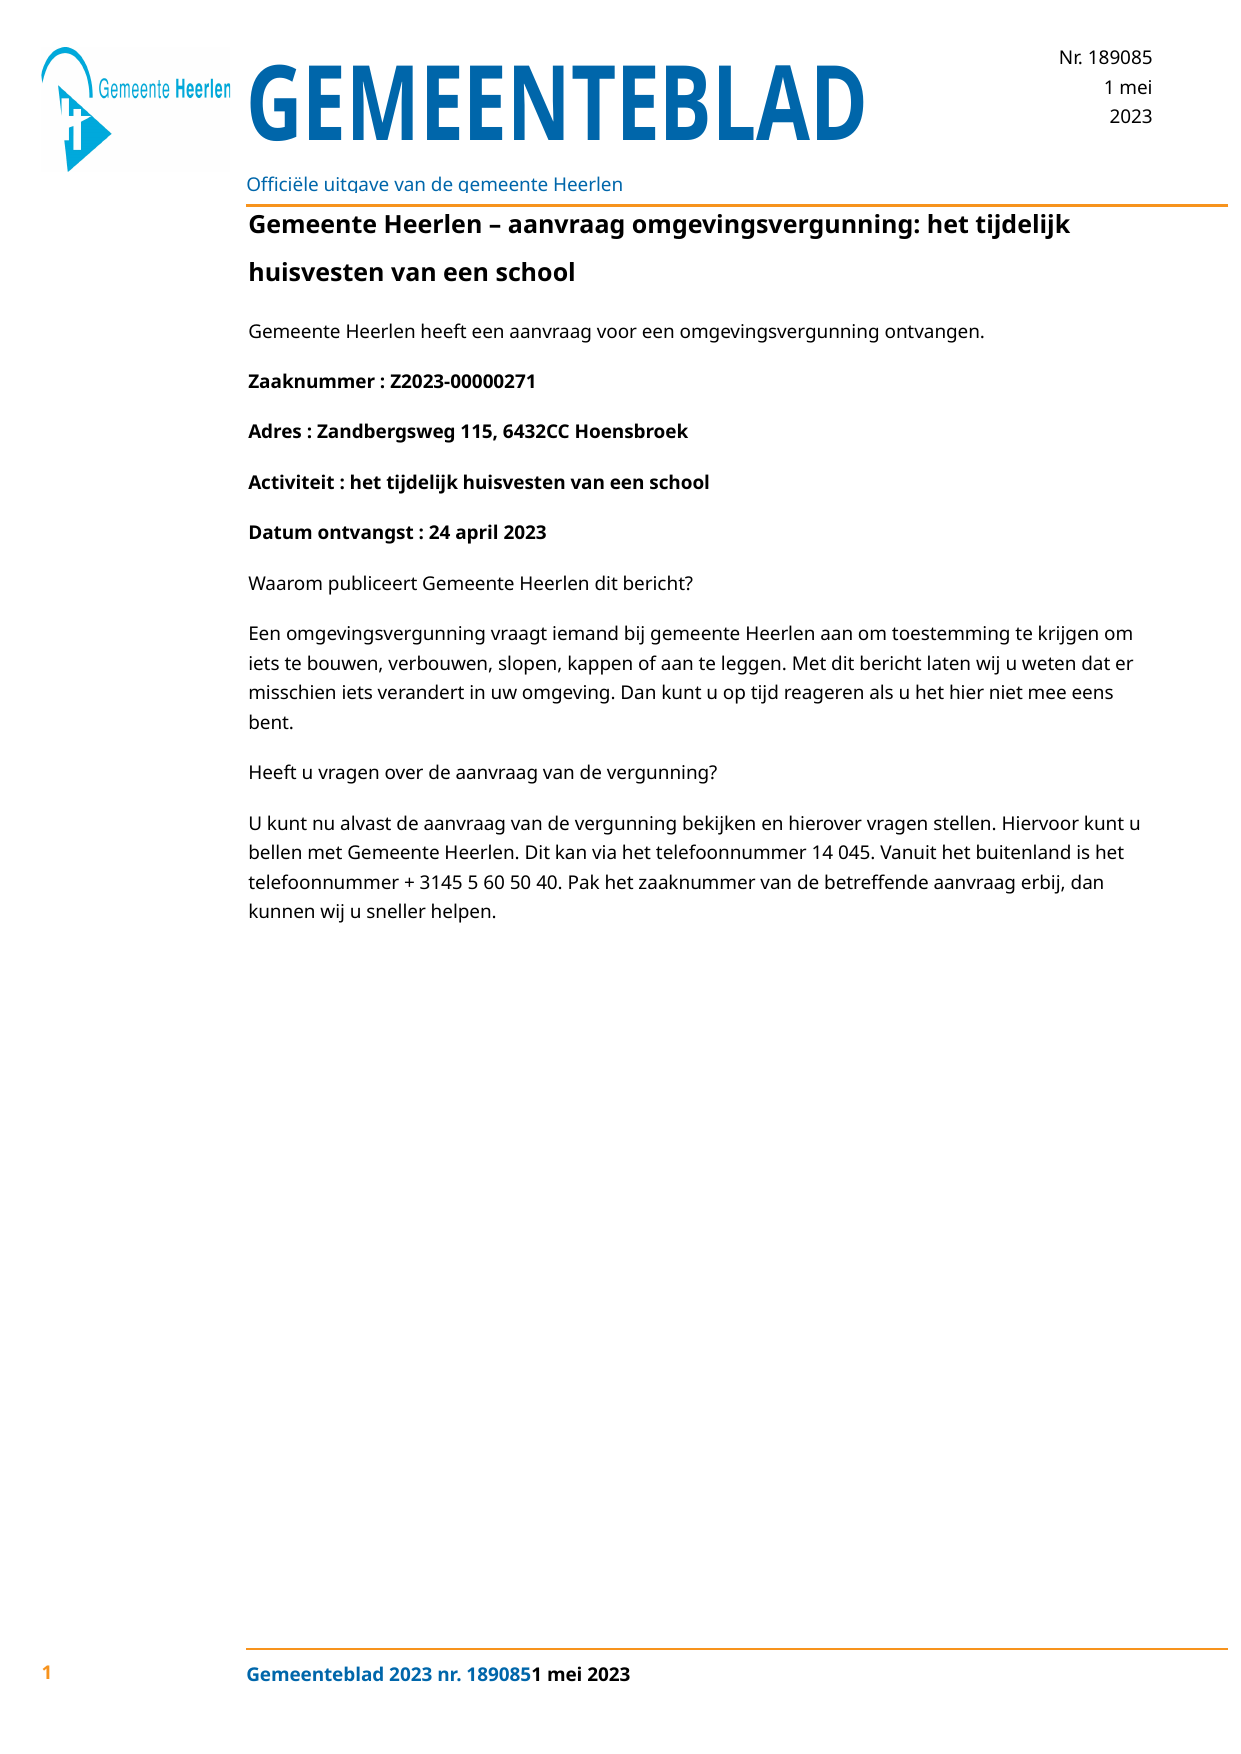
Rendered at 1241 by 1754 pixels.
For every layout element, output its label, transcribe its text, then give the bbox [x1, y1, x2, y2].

text Activiteit : het tijdelijk huisvesten van een school [248, 469, 1152, 495]
text U kunt nu alvast de aanvraag van de vergunning bekijken en hierover vragen stellen. Hiervoor kunt u bellen met Gemeente Heerlen. Dit kan via het telefoonnummer 14 045. Vanuit het buitenland is het telefoonnummer + 3145 5 60 50 40. Pak het zaaknummer van de betreffende aanvraag erbij, dan kunnen wij u sneller helpen. [248, 810, 1152, 924]
text Een omgevingsvergunning vraagt iemand bij gemeente Heerlen aan om toestemming te krijgen om iets te bouwen, verbouwen, slopen, kappen of aan te leggen. Met dit bericht laten wij u weten dat er misschien iets verandert in uw omgeving. Dan kunt u op tijd reageren als u het hier niet mee eens bent. [248, 620, 1152, 735]
text Heeft u vragen over de aanvraag van de vergunning? [248, 759, 1152, 785]
text Datum ontvangst : 24 april 2023 [248, 519, 1152, 545]
text Waarom publiceert Gemeente Heerlen dit bericht? [248, 570, 1152, 596]
text Gemeente Heerlen heeft een aanvraag voor een omgevingsvergunning ontvangen. [248, 318, 1152, 344]
text Zaaknummer : Z2023-00000271 [248, 368, 1152, 394]
text Gemeente Heerlen – aanvraag omgevingsvergunning: het tijdelijk huisvesten van een school [248, 207, 1152, 288]
picture [41, 47, 231, 172]
picture [41, 47, 59, 70]
text Adres : Zandbergsweg 115, 6432CC Hoensbroek [248, 419, 1152, 444]
